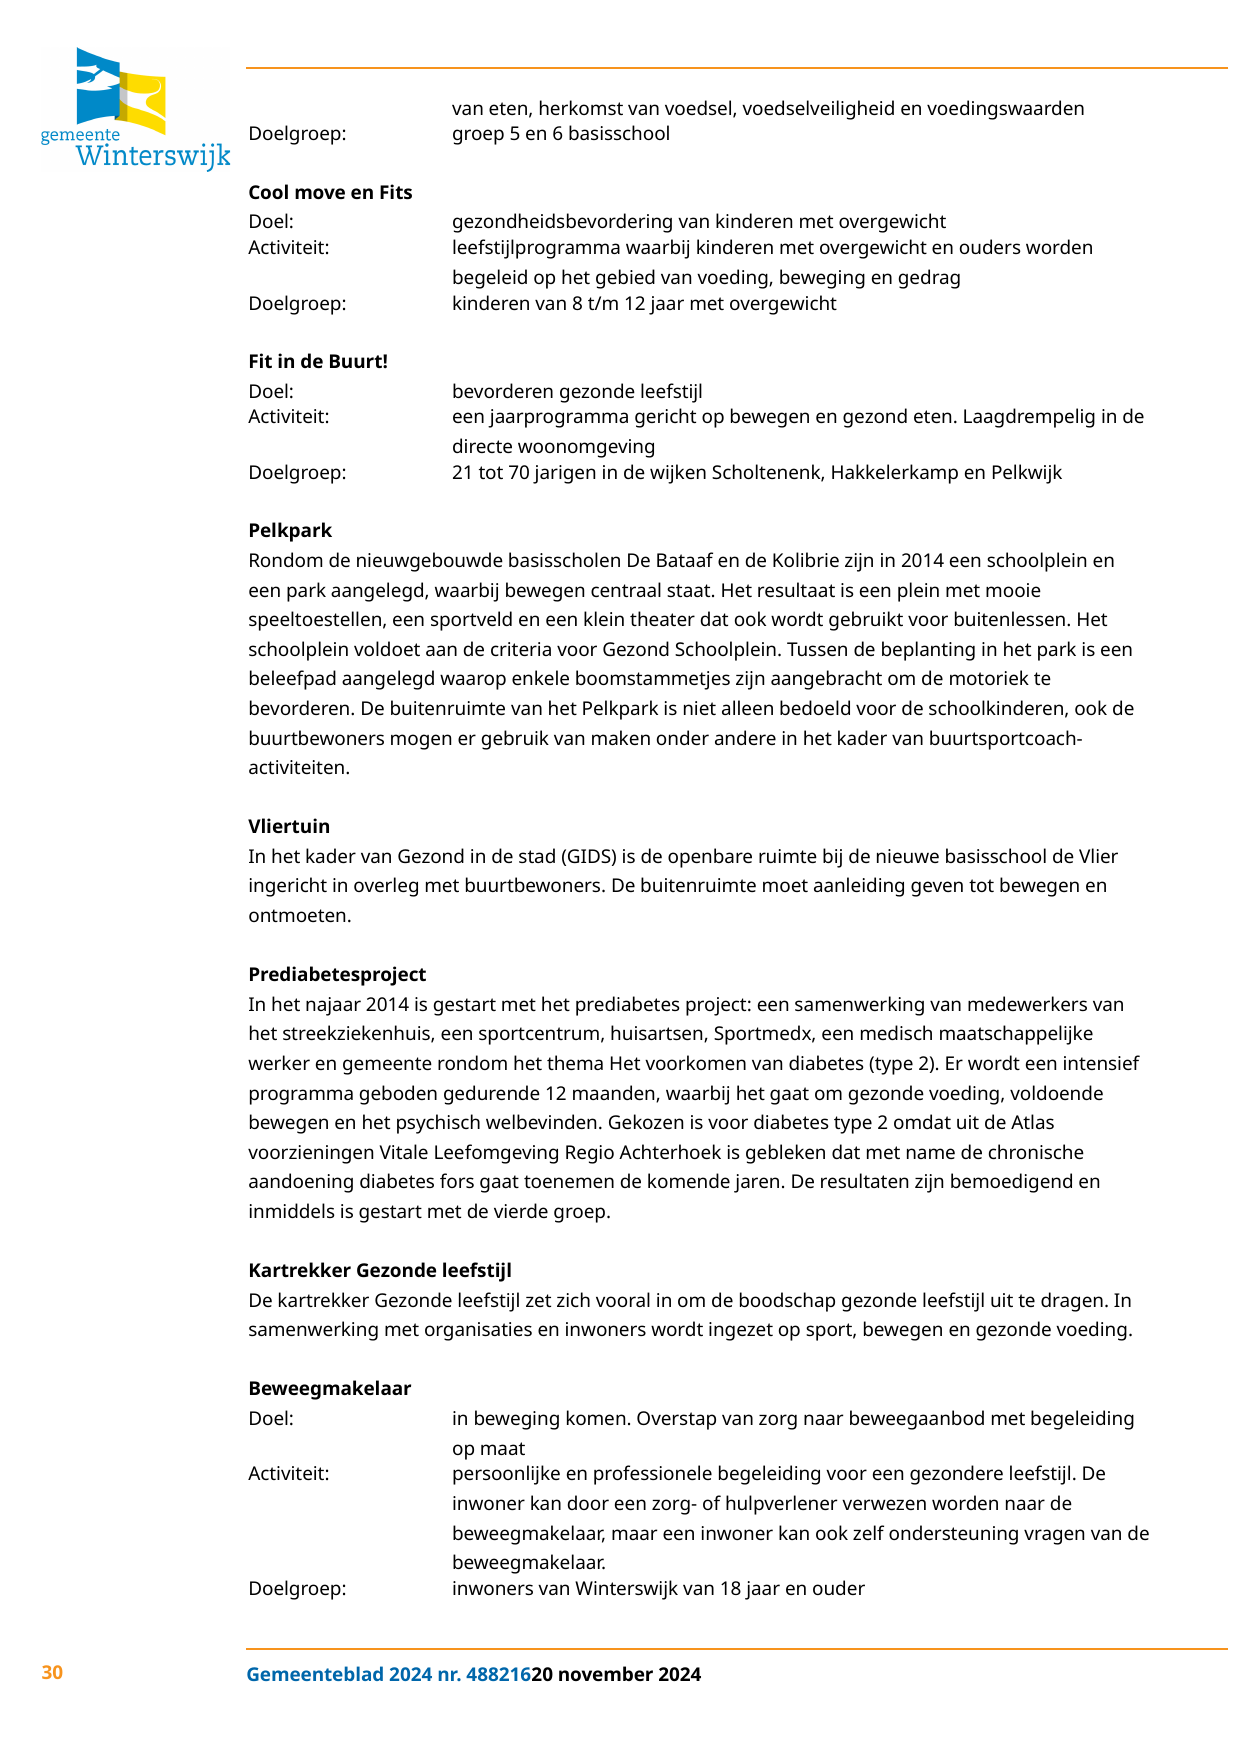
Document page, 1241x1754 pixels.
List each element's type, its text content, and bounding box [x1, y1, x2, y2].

table_cell kinderen van 8 t/m 12 jaar met overgewicht [452, 290, 1152, 316]
text Kartrekker Gezonde leefstijl [248, 1257, 1152, 1283]
picture [41, 47, 231, 172]
table_header in beweging komen. Overstap van zorg naar beweegaanbod met begeleiding op maat [452, 1405, 1152, 1461]
text Pelkpark [248, 518, 1152, 543]
table_header Doel: [248, 378, 452, 404]
table_cell leefstijlprogramma waarbij kinderen met overgewicht en ouders worden begeleid op het gebied van voeding, beweging en gedrag [452, 235, 1152, 290]
table_header Doel: [248, 1405, 452, 1461]
table_cell Doelgroep: [248, 121, 452, 146]
table_cell inwoners van Winterswijk van 18 jaar en ouder [452, 1575, 1152, 1601]
table_cell Doelgroep: [248, 459, 452, 485]
text Beweegmakelaar [248, 1376, 1152, 1401]
text In het kader van Gezond in de stad (GIDS) is de openbare ruimte bij de nieuwe basisschool de Vlier ingericht in overleg met buurtbewoners. De buitenruimte moet aanleiding geven tot bewegen en ontmoeten. [248, 843, 1152, 928]
table_cell Activiteit: [248, 235, 452, 290]
table_cell [248, 95, 452, 121]
text Fit in de Buurt! [248, 348, 1152, 374]
table_cell Activiteit: [248, 1461, 452, 1575]
table_header Doel: [248, 209, 452, 234]
table_cell groep 5 en 6 basisschool [452, 121, 1152, 146]
table_cell van eten, herkomst van voedsel, voedselveiligheid en voedingswaarden [452, 95, 1152, 121]
text Vliertuin [248, 813, 1152, 839]
table_cell Doelgroep: [248, 290, 452, 316]
text In het najaar 2014 is gestart met het prediabetes project: een samenwerking van medewerkers van het streekziekenhuis, een sportcentrum, huisartsen, Sportmedx, een medisch maatschappelijke werker en gemeente rondom het thema Het voorkomen van diabetes (type 2). Er wordt een intensief programma geboden gedurende 12 maanden, waarbij het gaat om gezonde voeding, voldoende bewegen en het psychisch welbevinden. Gekozen is voor diabetes type 2 omdat uit de Atlas voorzieningen Vitale Leefomgeving Regio Achterhoek is gebleken dat met name de chronische aandoening diabetes fors gaat toenemen de komende jaren. De resultaten zijn bemoedigend en inmiddels is gestart met de vierde groep. [248, 991, 1152, 1224]
table_cell Doelgroep: [248, 1575, 452, 1601]
text Prediabetesproject [248, 961, 1152, 987]
table_header gezondheidsbevordering van kinderen met overgewicht [452, 209, 1152, 234]
picture [225, 153, 231, 162]
text De kartrekker Gezonde leefstijl zet zich vooral in om de boodschap gezonde leefstijl uit te dragen. In samenwerking met organisaties en inwoners wordt ingezet op sport, bewegen en gezonde voeding. [248, 1287, 1152, 1342]
table_header bevorderen gezonde leefstijl [452, 378, 1152, 404]
table_cell Activiteit: [248, 404, 452, 459]
text Cool move en Fits [248, 179, 1152, 205]
table_cell een jaarprogramma gericht op bewegen en gezond eten. Laagdrempelig in de directe woonomgeving [452, 404, 1152, 459]
text Rondom de nieuwgebouwde basisscholen De Bataaf en de Kolibrie zijn in 2014 een schoolplein en een park aangelegd, waarbij bewegen centraal staat. Het resultaat is een plein met mooie speeltoestellen, een sportveld en een klein theater dat ook wordt gebruikt voor buitenlessen. Het schoolplein voldoet aan de criteria voor Gezond Schoolplein. Tussen de beplanting in het park is een beleefpad aangelegd waarop enkele boomstammetjes zijn aangebracht om de motoriek te bevorderen. De buitenruimte van het Pelkpark is niet alleen bedoeld voor de schoolkinderen, ook de buurtbewoners mogen er gebruik van maken onder andere in het kader van buurtsportcoach- activiteiten. [248, 547, 1152, 780]
table_cell persoonlijke en professionele begeleiding voor een gezondere leefstijl. De inwoner kan door een zorg- of hulpverlener verwezen worden naar de beweegmakelaar, maar een inwoner kan ook zelf ondersteuning vragen van de beweegmakelaar. [452, 1461, 1152, 1575]
table_cell 21 tot 70 jarigen in de wijken Scholtenenk, Hakkelerkamp en Pelkwijk [452, 459, 1152, 485]
